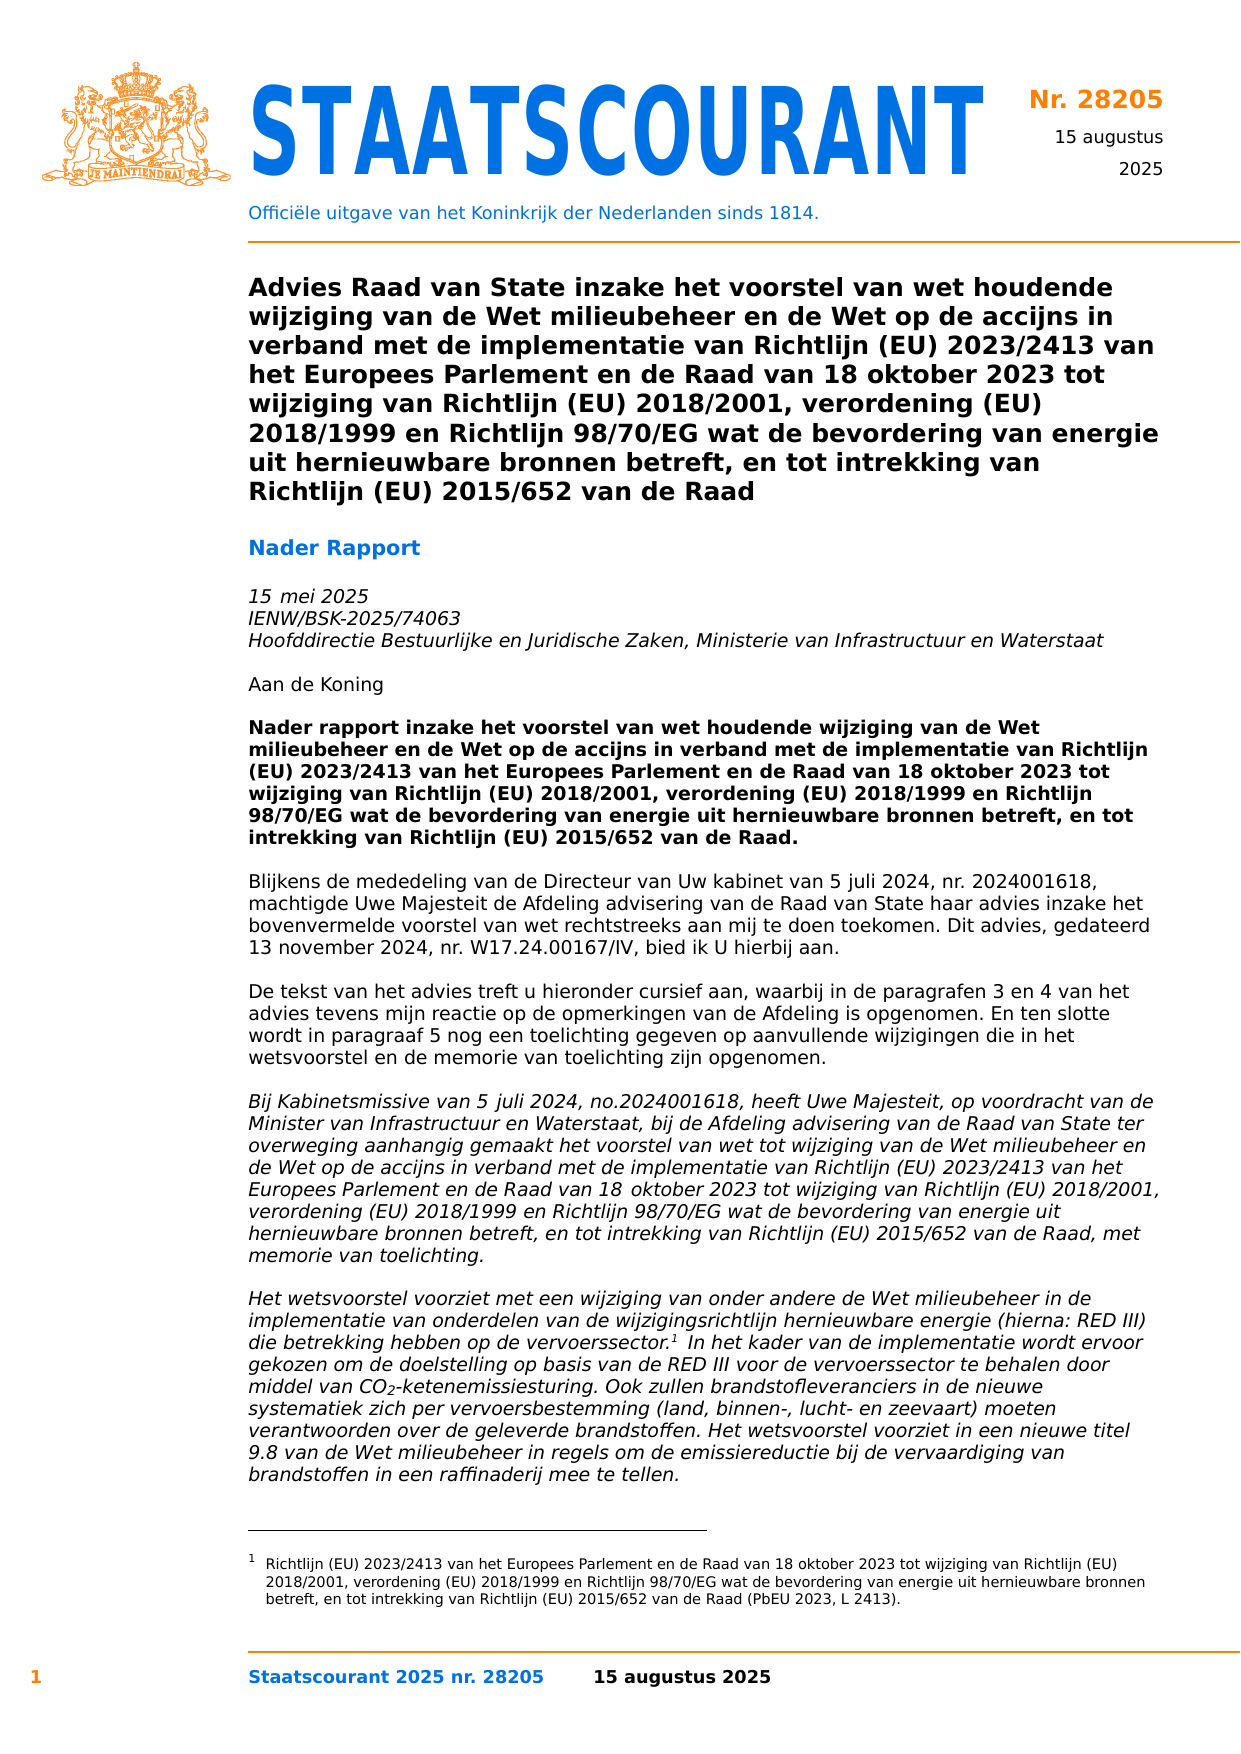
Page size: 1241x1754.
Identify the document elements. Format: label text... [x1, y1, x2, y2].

table_cell 2025 [998, 153, 1240, 203]
table_cell 15 augustus [998, 121, 1240, 153]
subtitle Advies Raad van State inzake het voorstel van wet houdende wijziging van de Wet milieubeheer en de Wet op de accijns in verband met de implementatie van Richtlijn (EU) 2023/2413 van het Europees Parlement en de Raad van 18 oktober 2023 tot wijziging van Richtlijn (EU) 2018/2001, verordening (EU) 2018/1999 en Richtlijn 98/70/EG wat de bevordering van energie uit hernieuwbare bronnen betreft, en tot intrekking van Richtlijn (EU) 2015/652 van de Raad [248, 273, 1163, 506]
text Hoofddirectie Bestuurlijke en Juridische Zaken, Ministerie van Infrastructuur en Waterstaat [248, 629, 1163, 652]
text Aan de Koning [248, 673, 1163, 695]
subtitle Nader Rapport [248, 536, 1163, 561]
text Richtlijn (EU) 2023/2413 van het Europees Parlement en de Raad van 18 oktober 2023 tot wijziging van Richtlijn (EU) 2018/2001, verordening (EU) 2018/1999 en Richtlijn 98/70/EG wat de bevordering van energie uit hernieuwbare bronnen betreft, en tot intrekking van Richtlijn (EU) 2015/652 van de Raad (PbEU 2023, L 2413). [248, 1552, 1163, 1608]
text Bij Kabinetsmissive van 5 juli 2024, no.2024001618, heeft Uwe Majesteit, op voordracht van de Minister van Infrastructuur en Waterstaat, bij de Afdeling advisering van de Raad van State ter overweging aanhangig gemaakt het voorstel van wet tot wijziging van de Wet milieubeheer en de Wet op de accijns in verband met de implementatie van Richtlijn (EU) 2023/2413 van het Europees Parlement en de Raad van 18 oktober 2023 tot wijziging van Richtlijn (EU) 2018/2001, verordening (EU) 2018/1999 en Richtlijn 98/70/EG wat de bevordering van energie uit hernieuwbare bronnen betreft, en tot intrekking van Richtlijn (EU) 2015/652 van de Raad, met memorie van toelichting. [248, 1091, 1163, 1266]
text Nader rapport inzake het voorstel van wet houdende wijziging van de Wet milieubeheer en de Wet op de accijns in verband met de implementatie van Richtlijn (EU) 2023/2413 van het Europees Parlement en de Raad van 18 oktober 2023 tot wijziging van Richtlijn (EU) 2018/2001, verordening (EU) 2018/1999 en Richtlijn 98/70/EG wat de bevordering van energie uit hernieuwbare bronnen betreft, en tot intrekking van Richtlijn (EU) 2015/652 van de Raad. [248, 717, 1163, 849]
text Het wetsvoorstel voorziet met een wijziging van onder andere de Wet milieubeheer in de implementatie van onderdelen van de wijzigingsrichtlijn hernieuwbare energie (hierna: RED III) die betrekking hebben op de vervoerssector. In het kader van de implementatie wordt ervoor gekozen om de doelstelling op basis van de RED III voor de vervoerssector te behalen door middel van CO2-ketenemissiesturing. Ook zullen brandstofleveranciers in de nieuwe systematiek zich per vervoersbestemming (land, binnen-, lucht- en zeevaart) moeten verantwoorden over de geleverde brandstoffen. Het wetsvoorstel voorziet in een nieuwe titel 9.8 van de Wet milieubeheer in regels om de emissiereductie bij de vervaardiging van brandstoffen in een raffinaderij mee te tellen. [248, 1288, 1163, 1486]
text Blijkens de mededeling van de Directeur van Uw kabinet van 5 juli 2024, nr. 2024001618, machtigde Uwe Majesteit de Afdeling advisering van de Raad van State haar advies inzake het bovenvermelde voorstel van wet rechtstreeks aan mij te doen toekomen. Dit advies, gedateerd 13 november 2024, nr. W17.24.00167/IV, bied ik U hierbij aan. [248, 871, 1163, 959]
picture [41, 62, 231, 186]
text IENW/BSK-2025/74063 [248, 608, 1163, 629]
table_header Nr. 28205 [998, 62, 1240, 121]
table_cell Officiële uitgave van het Koninkrijk der Nederlanden sinds 1814. [248, 203, 1240, 241]
table_header [25, 62, 248, 241]
text 15 mei 2025 [248, 586, 1163, 608]
table_header STAATSCOURANT [248, 62, 998, 203]
text De tekst van het advies treft u hieronder cursief aan, waarbij in de paragrafen 3 en 4 van het advies tevens mijn reactie op de opmerkingen van de Afdeling is opgenomen. En ten slotte wordt in paragraaf 5 nog een toelichting gegeven op aanvullende wijzigingen die in het wetsvoorstel en de memorie van toelichting zijn opgenomen. [248, 981, 1163, 1069]
